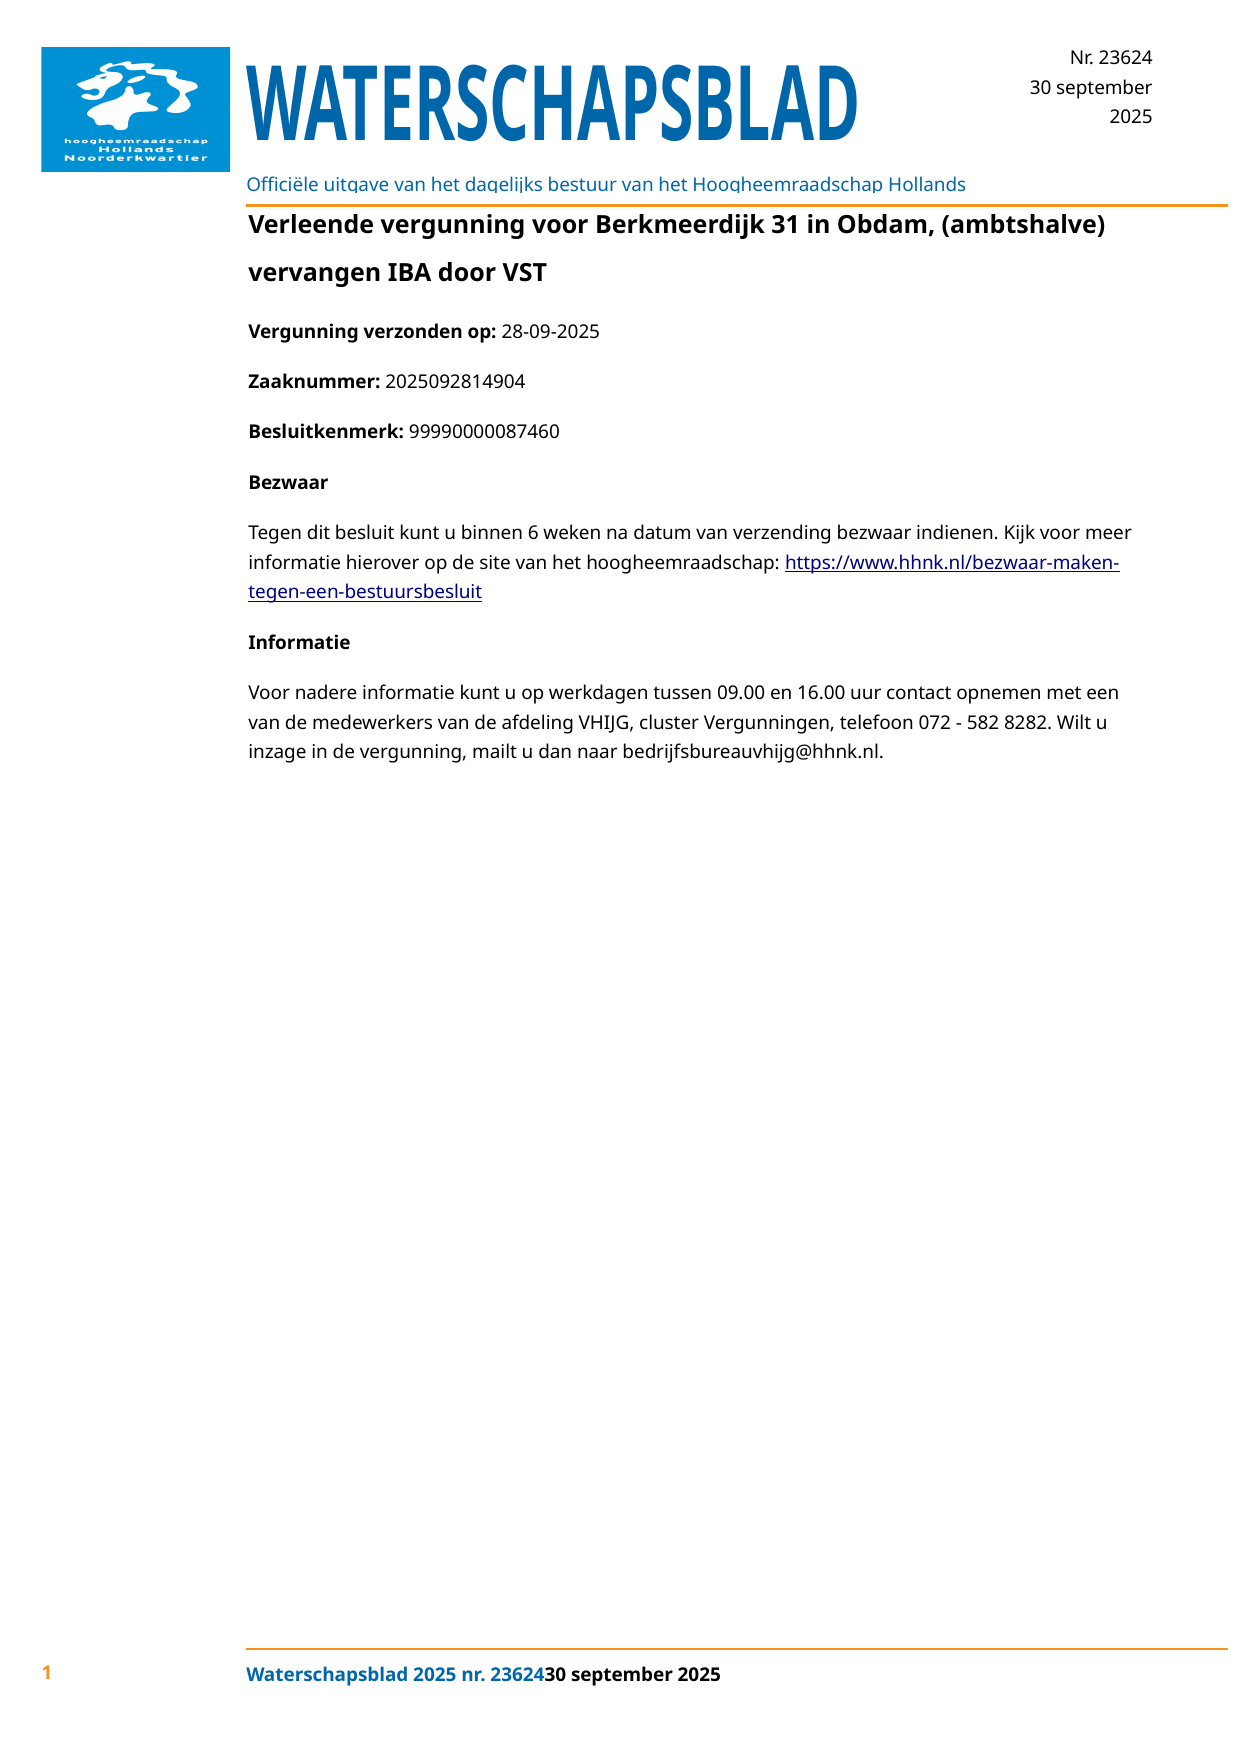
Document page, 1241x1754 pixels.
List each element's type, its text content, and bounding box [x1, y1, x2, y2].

text Bezwaar [248, 469, 1152, 495]
text Besluitkenmerk: 99990000087460 [248, 419, 1152, 444]
text Zaaknummer: 2025092814904 [248, 368, 1152, 394]
picture [78, 64, 122, 99]
text Verleende vergunning voor Berkmeerdijk 31 in Obdam, (ambtshalve) vervangen IBA door VST [248, 207, 1152, 288]
text Voor nadere informatie kunt u op werkdagen tussen 09.00 en 16.00 uur contact opnemen met een van de medewerkers van de afdeling VHIJG, cluster Vergunningen, telefoon 072 - 582 8282. Wilt u inzage in de vergunning, mailt u dan naar bedrijfsbureauvhijg@hhnk.nl. [248, 679, 1152, 764]
picture [129, 76, 144, 82]
picture [88, 87, 157, 130]
picture [118, 62, 197, 112]
text Tegen dit besluit kunt u binnen 6 weken na datum van verzending bezwaar indienen. Kijk voor meer informatie hierover op de site van het hoogheemraadschap: https://www.hhnk.nl/bezwaar-maken-tegen-een-bestuursbesluit [248, 519, 1152, 604]
text Informatie [248, 629, 1152, 655]
text Vergunning verzonden op: 28-09-2025 [248, 318, 1152, 344]
